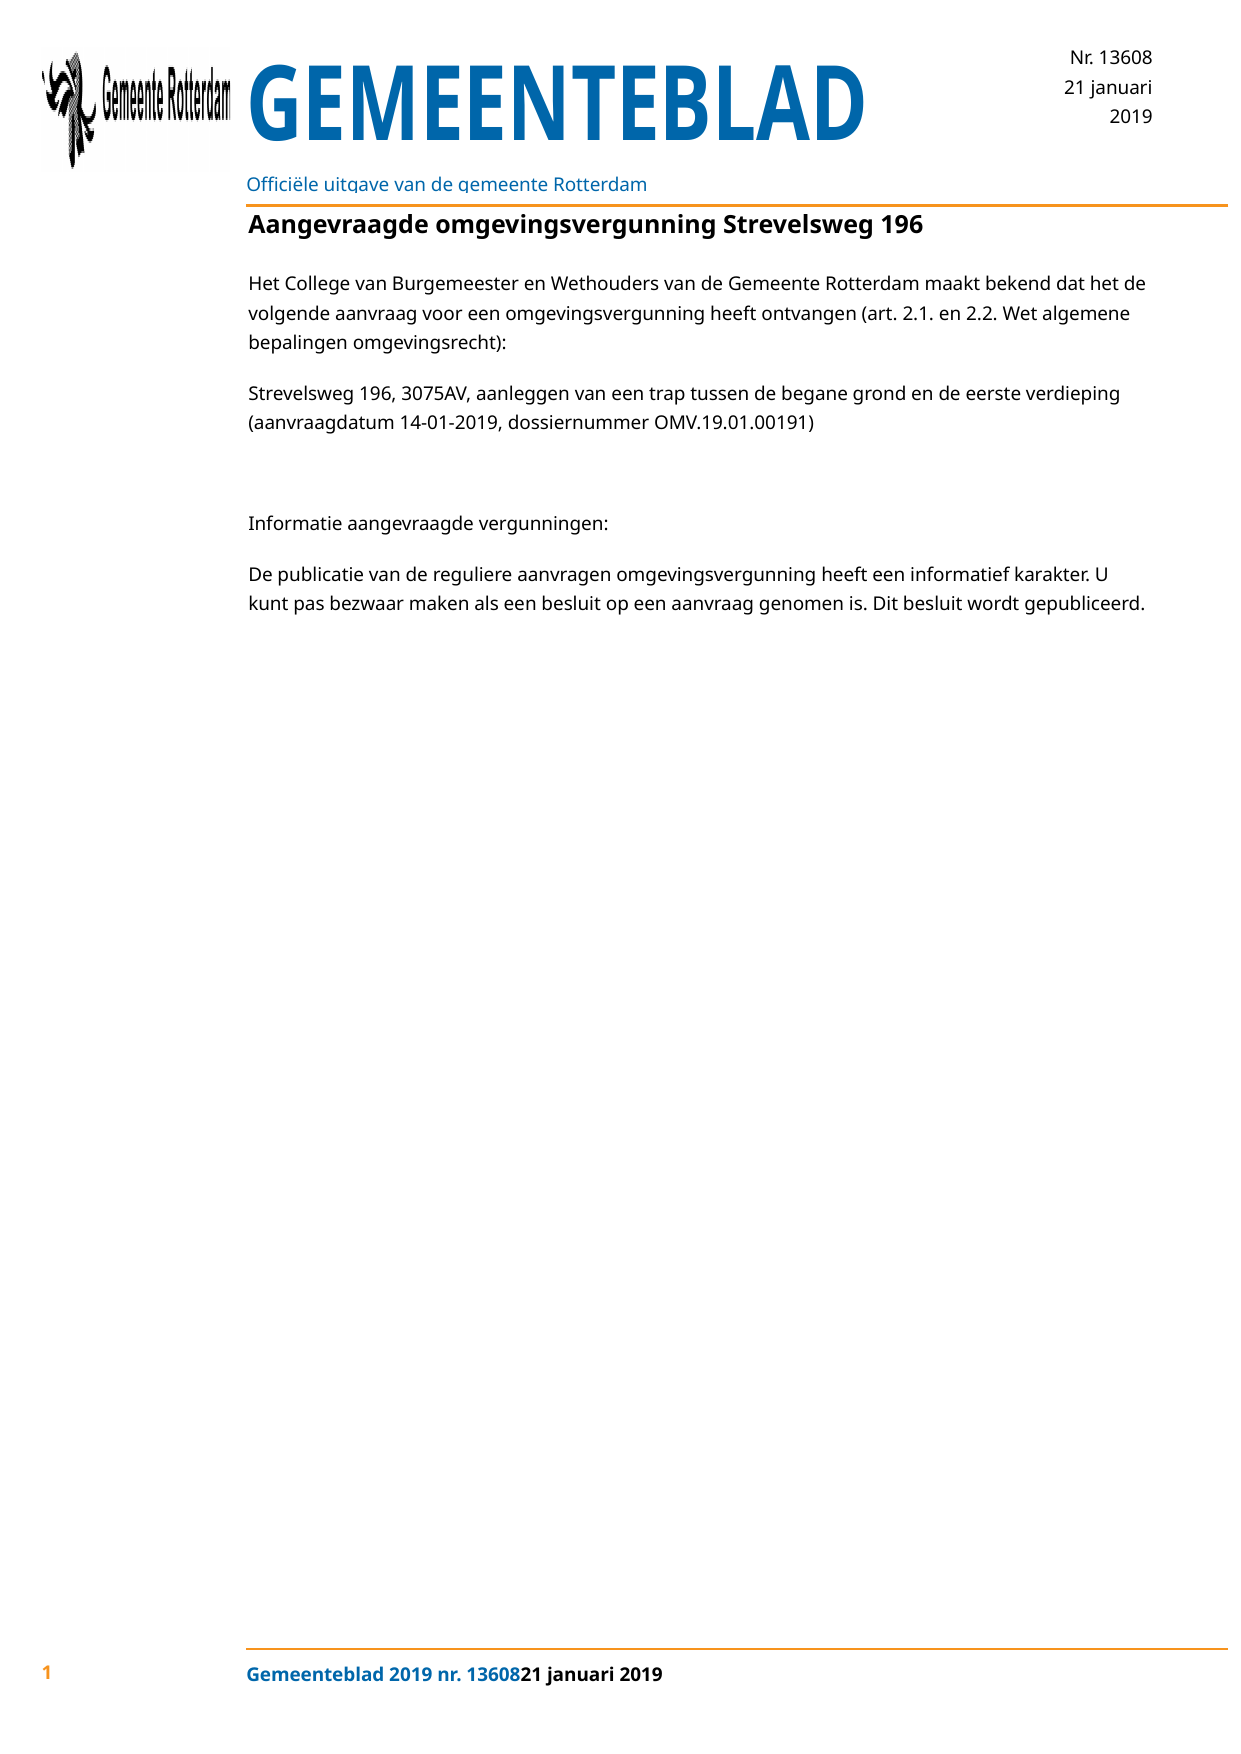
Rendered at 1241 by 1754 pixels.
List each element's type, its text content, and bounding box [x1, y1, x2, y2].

picture [41, 47, 231, 172]
text Strevelsweg 196, 3075AV, aanleggen van een trap tussen de begane grond en de eerste verdieping (aanvraagdatum 14-01-2019, dossiernummer OMV.19.01.00191) [248, 380, 1152, 435]
text Het College van Burgemeester en Wethouders van de Gemeente Rotterdam maakt bekend dat het de volgende aanvraag voor een omgevingsvergunning heeft ontvangen (art. 2.1. en 2.2. Wet algemene bepalingen omgevingsrecht): [248, 270, 1152, 355]
text De publicatie van de reguliere aanvragen omgevingsvergunning heeft een informatief karakter. U kunt pas bezwaar maken als een besluit op een aanvraag genomen is. Dit besluit wordt gepubliceerd. [248, 561, 1152, 616]
text Aangevraagde omgevingsvergunning Strevelsweg 196 [248, 207, 1152, 241]
text Informatie aangevraagde vergunningen: [248, 510, 1152, 536]
